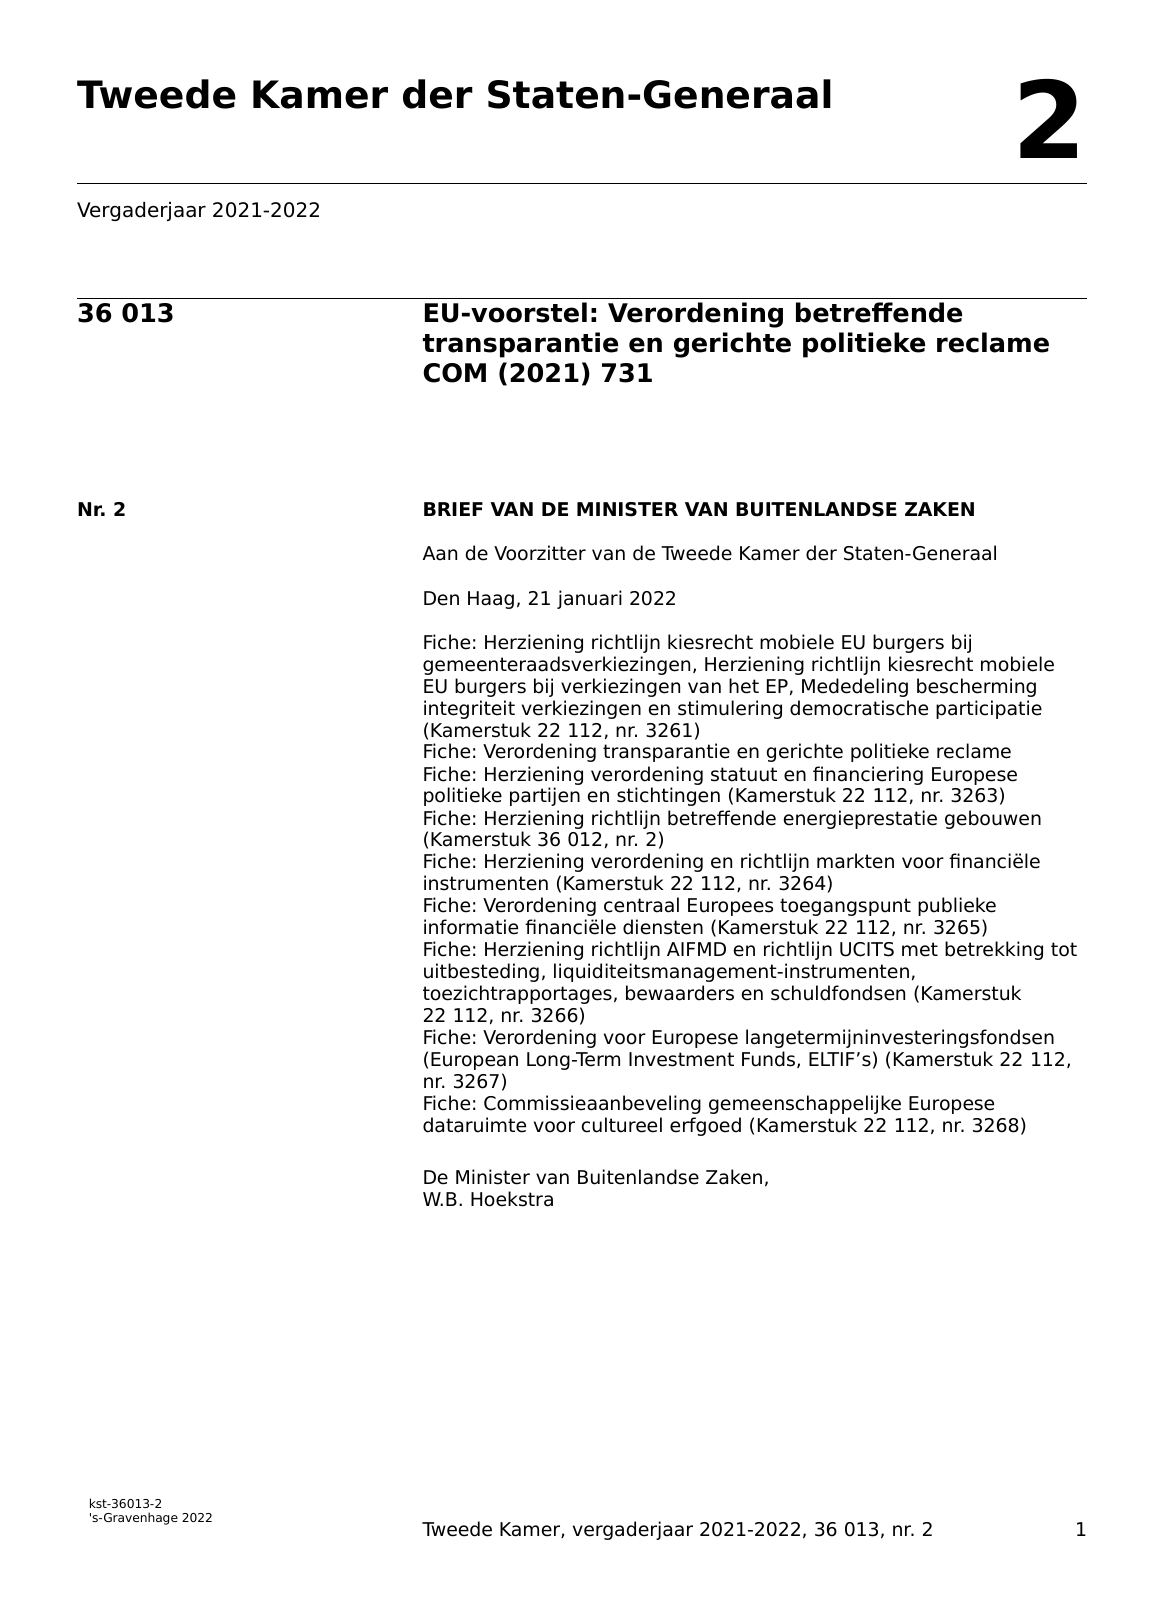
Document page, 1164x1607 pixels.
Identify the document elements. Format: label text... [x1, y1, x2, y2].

text Aan de Voorzitter van de Tweede Kamer der Staten-Generaal [422, 543, 1087, 565]
text kst-36013-2 [88, 1497, 323, 1511]
text Fiche: Herziening verordening statuut en financiering Europese politieke partijen en stichtingen (Kamerstuk 22 112, nr. 3263) [422, 763, 1087, 807]
table_header Tweede Kamer der Staten-Generaal [77, 59, 886, 183]
table_header 2 [886, 59, 1087, 183]
text Fiche: Herziening richtlijn kiesrecht mobiele EU burgers bij gemeenteraadsverkiezingen, Herziening richtlijn kiesrecht mobiele EU burgers bij verkiezingen van het EP, Mededeling bescherming integriteit verkiezingen en stimulering democratische participatie (Kamerstuk 22 112, nr. 3261) [422, 632, 1087, 741]
text 's-Gravenhage 2022 [88, 1511, 323, 1525]
text Fiche: Commissieaanbeveling gemeenschappelijke Europese dataruimte voor cultureel erfgoed (Kamerstuk 22 112, nr. 3268) [422, 1093, 1087, 1137]
text Fiche: Herziening verordening en richtlijn markten voor financiële instrumenten (Kamerstuk 22 112, nr. 3264) [422, 851, 1087, 895]
text Fiche: Verordening transparantie en gerichte politieke reclame [422, 741, 1087, 763]
text Fiche: Herziening richtlijn AIFMD en richtlijn UCITS met betrekking tot uitbesteding, liquiditeitsmanagement-instrumenten, toezichtrapportages, bewaarders en schuldfondsen (Kamerstuk 22 112, nr. 3266) [422, 939, 1087, 1027]
text Fiche: Herziening richtlijn betreffende energieprestatie gebouwen (Kamerstuk 36 012, nr. 2) [422, 807, 1087, 851]
text De Minister van Buitenlandse Zaken, W.B. Hoekstra [422, 1167, 1087, 1211]
text Fiche: Verordening centraal Europees toegangspunt publieke informatie financiële diensten (Kamerstuk 22 112, nr. 3265) [422, 895, 1087, 939]
subtitle 36 013 EU-voorstel: Verordening betreffende transparantie en gerichte politieke reclame COM (2021) 731 [77, 299, 1087, 388]
text Den Haag, 21 januari 2022 [422, 587, 1087, 609]
table_cell Vergaderjaar 2021-2022 [77, 184, 1087, 298]
subtitle Nr. 2 BRIEF VAN DE MINISTER VAN BUITENLANDSE ZAKEN [77, 499, 1087, 521]
text Fiche: Verordening voor Europese langetermijninvesteringsfondsen (European Long-Term Investment Funds, ELTIF’s) (Kamerstuk 22 112, nr. 3267) [422, 1027, 1087, 1093]
